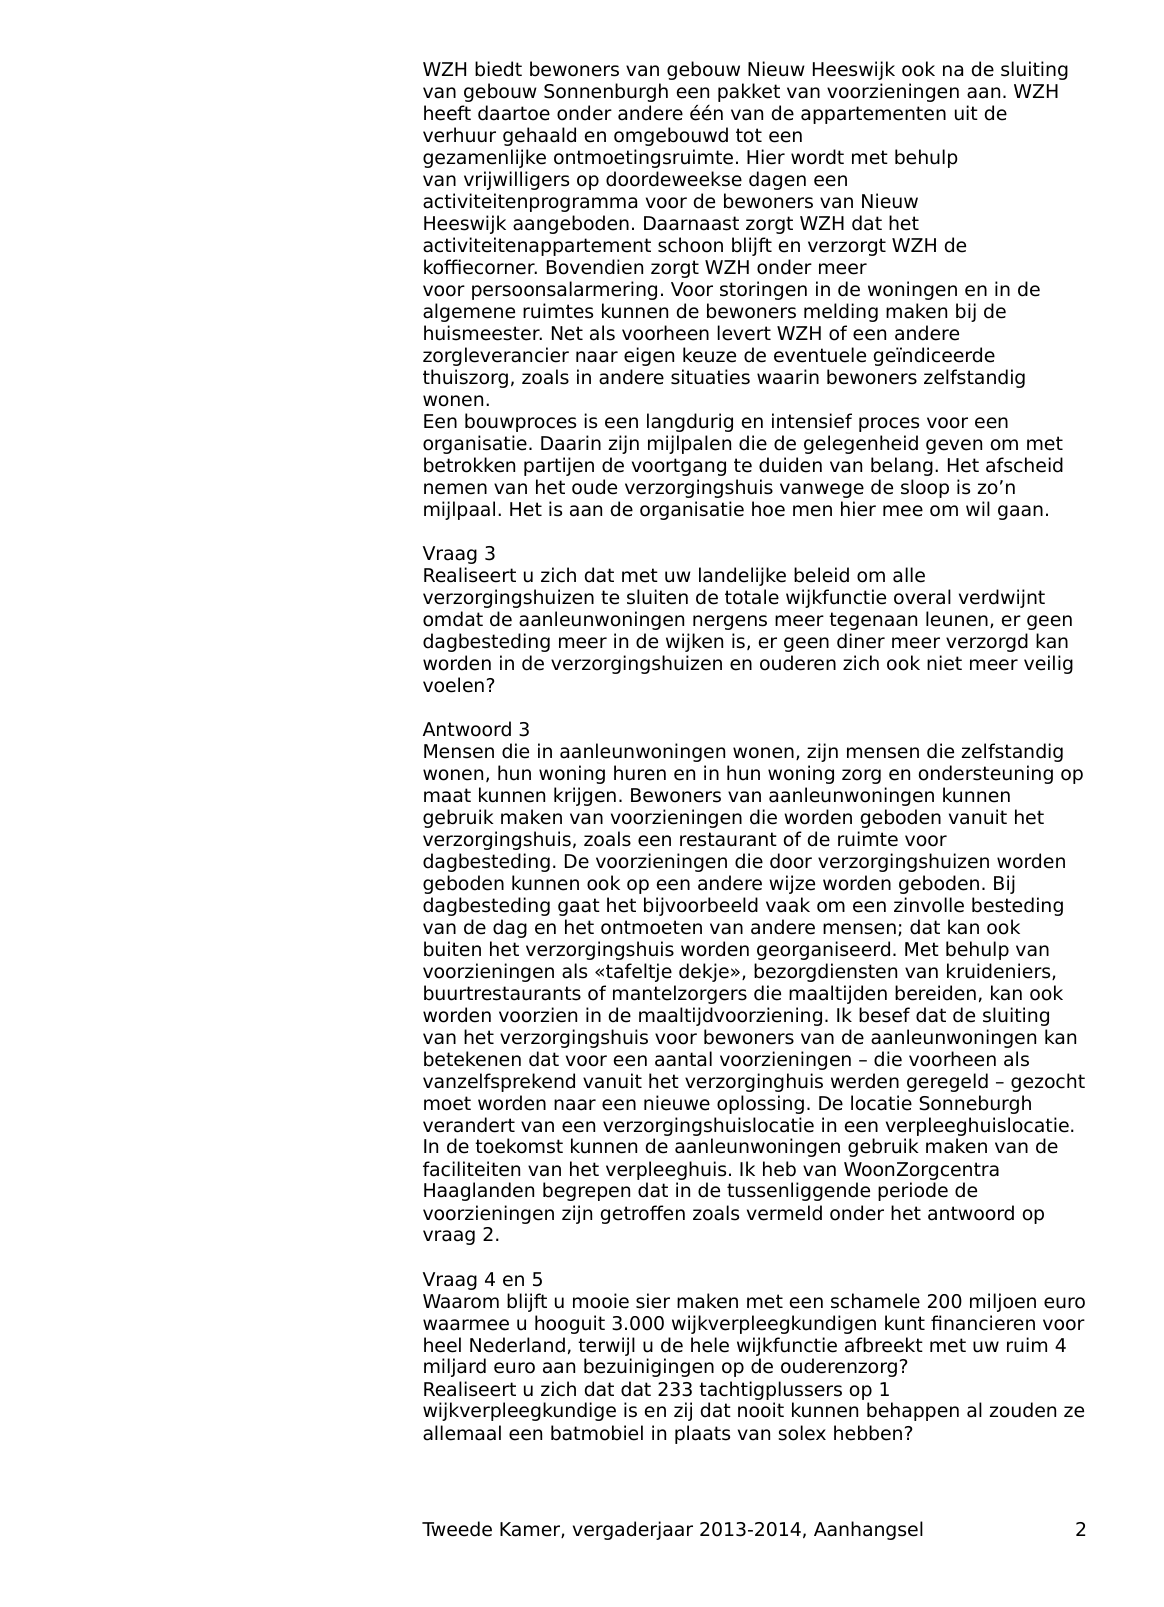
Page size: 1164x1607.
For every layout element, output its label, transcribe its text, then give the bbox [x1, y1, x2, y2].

text Waarom blijft u mooie sier maken met een schamele 200 miljoen euro waarmee u hooguit 3.000 wijkverpleegkundigen kunt financieren voor heel Nederland, terwijl u de hele wijkfunctie afbreekt met uw ruim 4 miljard euro aan bezuinigingen op de ouderenzorg? [422, 1291, 1087, 1378]
text Antwoord 3 [422, 719, 1087, 741]
text Vraag 3 [422, 543, 1087, 565]
text WZH biedt bewoners van gebouw Nieuw Heeswijk ook na de sluiting van gebouw Sonnenburgh een pakket van voorzieningen aan. WZH heeft daartoe onder andere één van de appartementen uit de verhuur gehaald en omgebouwd tot een gezamenlijke ontmoetingsruimte. Hier wordt met behulp van vrijwilligers op doordeweekse dagen een activiteitenprogramma voor de bewoners van Nieuw Heeswijk aangeboden. Daarnaast zorgt WZH dat het activiteitenappartement schoon blijft en verzorgt WZH de koffiecorner. Bovendien zorgt WZH onder meer voor persoonsalarmering. Voor storingen in de woningen en in de algemene ruimtes kunnen de bewoners melding maken bij de huismeester. Net als voorheen levert WZH of een andere zorgleverancier naar eigen keuze de eventuele geïndiceerde thuiszorg, zoals in andere situaties waarin bewoners zelfstandig wonen. [422, 59, 1087, 411]
text Mensen die in aanleunwoningen wonen, zijn mensen die zelfstandig wonen, hun woning huren en in hun woning zorg en ondersteuning op maat kunnen krijgen. Bewoners van aanleunwoningen kunnen gebruik maken van voorzieningen die worden geboden vanuit het verzorgingshuis, zoals een restaurant of de ruimte voor dagbesteding. De voorzieningen die door verzorgingshuizen worden geboden kunnen ook op een andere wijze worden geboden. Bij dagbesteding gaat het bijvoorbeeld vaak om een zinvolle besteding van de dag en het ontmoeten van andere mensen; dat kan ook buiten het verzorgingshuis worden georganiseerd. Met behulp van voorzieningen als «tafeltje dekje», bezorgdiensten van kruideniers, buurtrestaurants of mantelzorgers die maaltijden bereiden, kan ook worden voorzien in de maaltijdvoorziening. Ik besef dat de sluiting van het verzorgingshuis voor bewoners van de aanleunwoningen kan betekenen dat voor een aantal voorzieningen – die voorheen als vanzelfsprekend vanuit het verzorginghuis werden geregeld – gezocht moet worden naar een nieuwe oplossing. De locatie Sonneburgh verandert van een verzorgingshuislocatie in een verpleeghuislocatie. In de toekomst kunnen de aanleunwoningen gebruik maken van de faciliteiten van het verpleeghuis. Ik heb van WoonZorgcentra Haaglanden begrepen dat in de tussenliggende periode de voorzieningen zijn getroffen zoals vermeld onder het antwoord op vraag 2. [422, 741, 1087, 1246]
text Vraag 4 en 5 [422, 1268, 1087, 1291]
text Realiseert u zich dat met uw landelijke beleid om alle verzorgingshuizen te sluiten de totale wijkfunctie overal verdwijnt omdat de aanleunwoningen nergens meer tegenaan leunen, er geen dagbesteding meer in de wijken is, er geen diner meer verzorgd kan worden in de verzorgingshuizen en ouderen zich ook niet meer veilig voelen? [422, 565, 1087, 697]
text Realiseert u zich dat dat 233 tachtigplussers op 1 wijkverpleegkundige is en zij dat nooit kunnen behappen al zouden ze allemaal een batmobiel in plaats van solex hebben? [422, 1378, 1087, 1444]
text Een bouwproces is een langdurig en intensief proces voor een organisatie. Daarin zijn mijlpalen die de gelegenheid geven om met betrokken partijen de voortgang te duiden van belang. Het afscheid nemen van het oude verzorgingshuis vanwege de sloop is zo’n mijlpaal. Het is aan de organisatie hoe men hier mee om wil gaan. [422, 411, 1087, 521]
